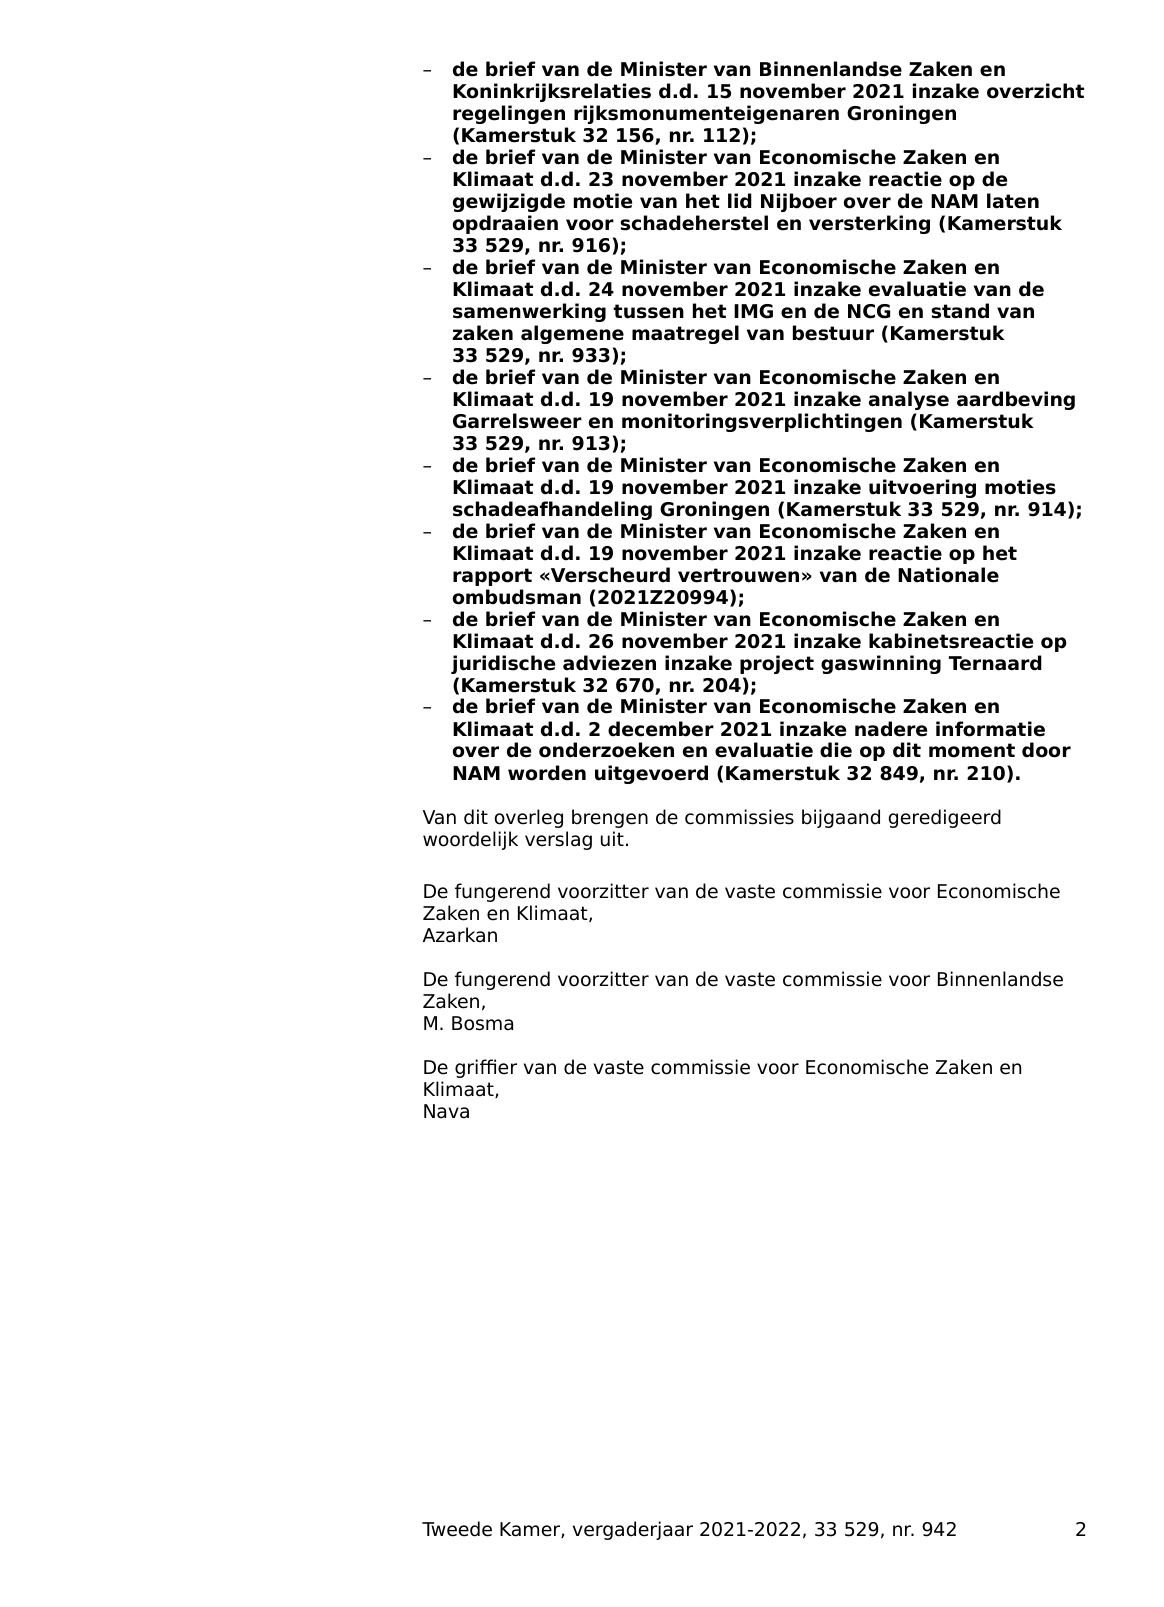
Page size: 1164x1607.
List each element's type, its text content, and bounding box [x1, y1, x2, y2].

text De fungerend voorzitter van de vaste commissie voor Binnenlandse Zaken, M. Bosma [422, 969, 1087, 1034]
text – de brief van de Minister van Economische Zaken en Klimaat d.d. 19 november 2021 inzake analyse aardbeving Garrelsweer en monitoringsverplichtingen (Kamerstuk 33 529, nr. 913); [422, 367, 1087, 455]
text – de brief van de Minister van Binnenlandse Zaken en Koninkrijksrelaties d.d. 15 november 2021 inzake overzicht regelingen rijksmonumenteigenaren Groningen (Kamerstuk 32 156, nr. 112); [422, 59, 1087, 147]
text De fungerend voorzitter van de vaste commissie voor Economische Zaken en Klimaat, Azarkan [422, 881, 1087, 946]
text – de brief van de Minister van Economische Zaken en Klimaat d.d. 2 december 2021 inzake nadere informatie over de onderzoeken en evaluatie die op dit moment door NAM worden uitgevoerd (Kamerstuk 32 849, nr. 210). [422, 696, 1087, 784]
text – de brief van de Minister van Economische Zaken en Klimaat d.d. 19 november 2021 inzake uitvoering moties schadeafhandeling Groningen (Kamerstuk 33 529, nr. 914); [422, 455, 1087, 521]
text Van dit overleg brengen de commissies bijgaand geredigeerd woordelijk verslag uit. [422, 807, 1087, 851]
text – de brief van de Minister van Economische Zaken en Klimaat d.d. 26 november 2021 inzake kabinetsreactie op juridische adviezen inzake project gaswinning Ternaard (Kamerstuk 32 670, nr. 204); [422, 608, 1087, 696]
text – de brief van de Minister van Economische Zaken en Klimaat d.d. 24 november 2021 inzake evaluatie van de samenwerking tussen het IMG en de NCG en stand van zaken algemene maatregel van bestuur (Kamerstuk 33 529, nr. 933); [422, 257, 1087, 367]
text – de brief van de Minister van Economische Zaken en Klimaat d.d. 19 november 2021 inzake reactie op het rapport «Verscheurd vertrouwen» van de Nationale ombudsman (2021Z20994); [422, 521, 1087, 608]
text De griffier van de vaste commissie voor Economische Zaken en Klimaat, Nava [422, 1057, 1087, 1123]
text – de brief van de Minister van Economische Zaken en Klimaat d.d. 23 november 2021 inzake reactie op de gewijzigde motie van het lid Nijboer over de NAM laten opdraaien voor schadeherstel en versterking (Kamerstuk 33 529, nr. 916); [422, 147, 1087, 257]
